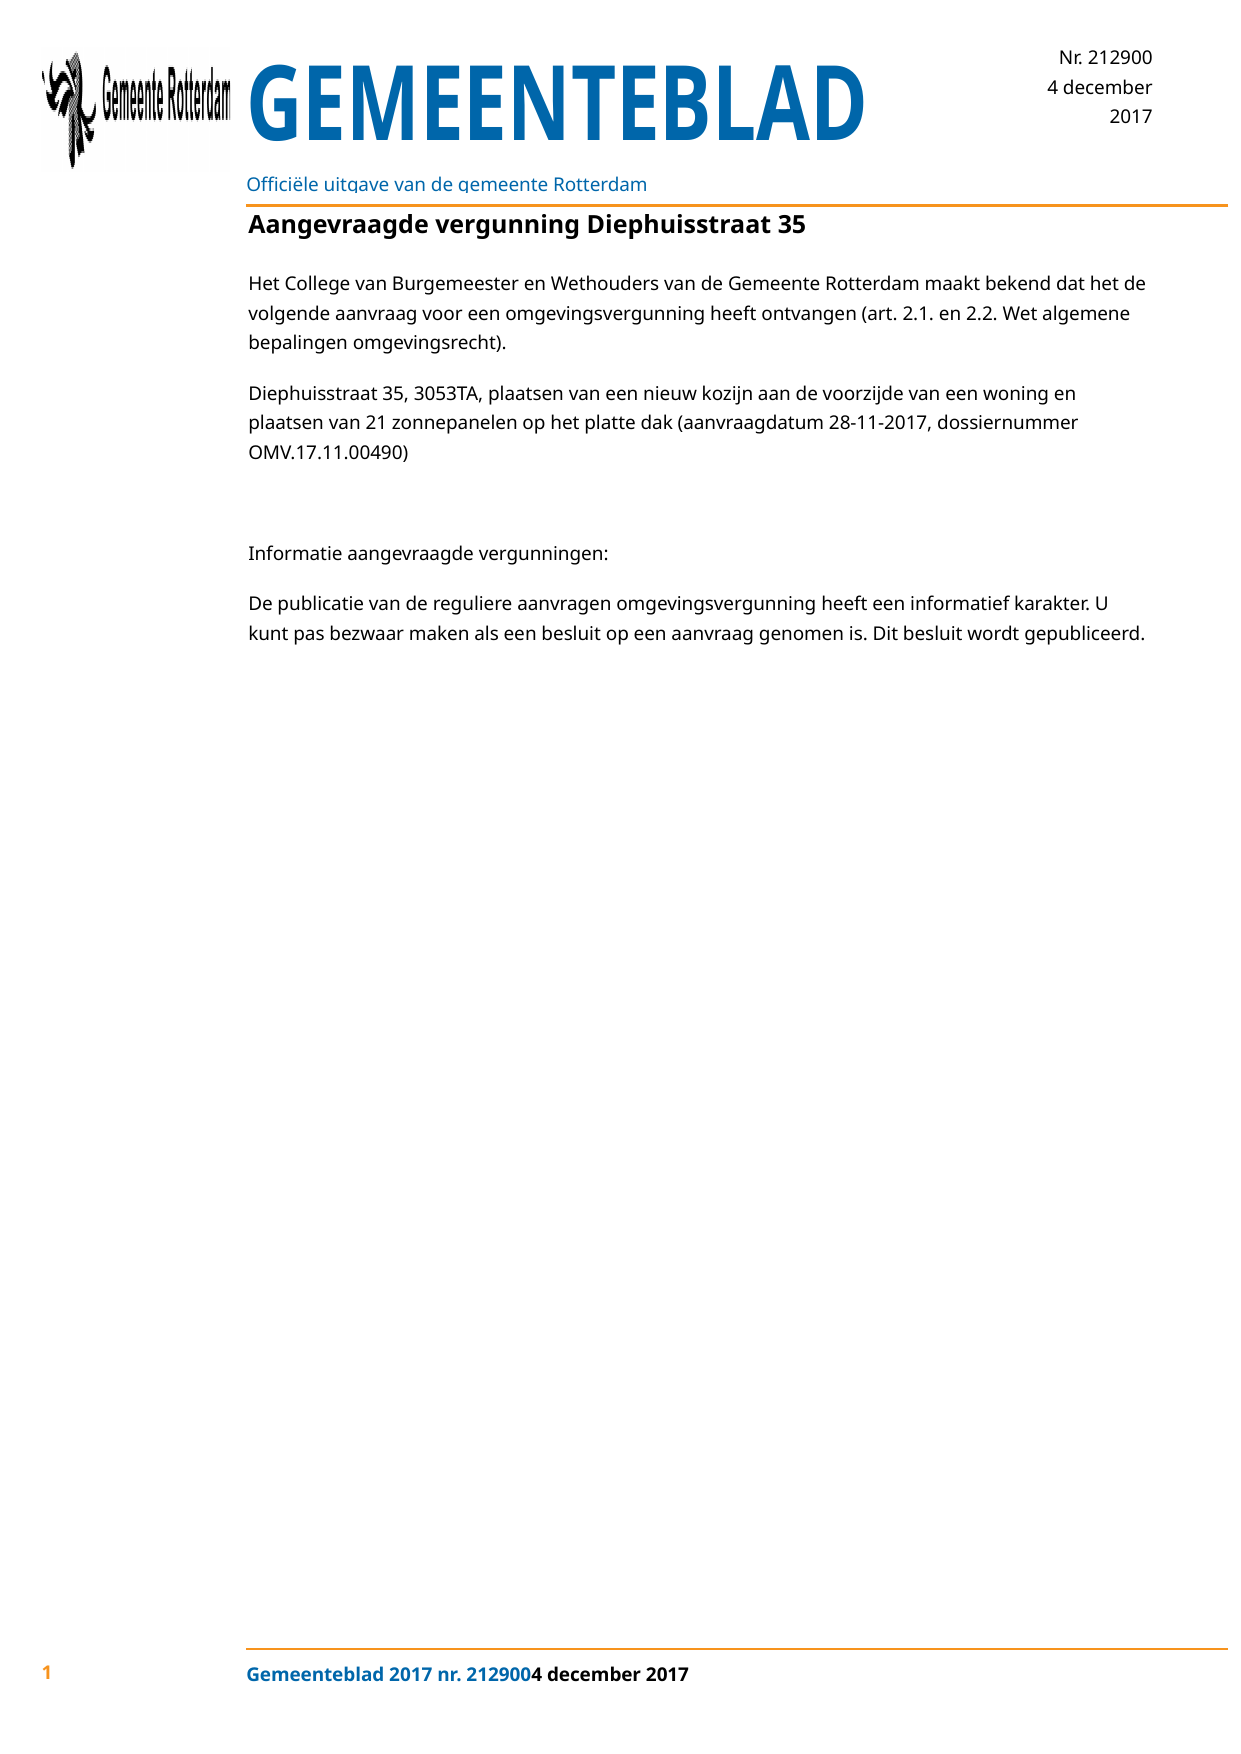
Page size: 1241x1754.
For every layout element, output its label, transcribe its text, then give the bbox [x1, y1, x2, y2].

picture [41, 47, 231, 172]
text Het College van Burgemeester en Wethouders van de Gemeente Rotterdam maakt bekend dat het de volgende aanvraag voor een omgevingsvergunning heeft ontvangen (art. 2.1. en 2.2. Wet algemene bepalingen omgevingsrecht). [248, 270, 1152, 355]
text De publicatie van de reguliere aanvragen omgevingsvergunning heeft een informatief karakter. U kunt pas bezwaar maken als een besluit op een aanvraag genomen is. Dit besluit wordt gepubliceerd. [248, 590, 1152, 646]
text Diephuisstraat 35, 3053TA, plaatsen van een nieuw kozijn aan de voorzijde van een woning en plaatsen van 21 zonnepanelen op het platte dak (aanvraagdatum 28-11-2017, dossiernummer OMV.17.11.00490) [248, 380, 1152, 465]
text Informatie aangevraagde vergunningen: [248, 540, 1152, 566]
text Aangevraagde vergunning Diephuisstraat 35 [248, 207, 1152, 241]
